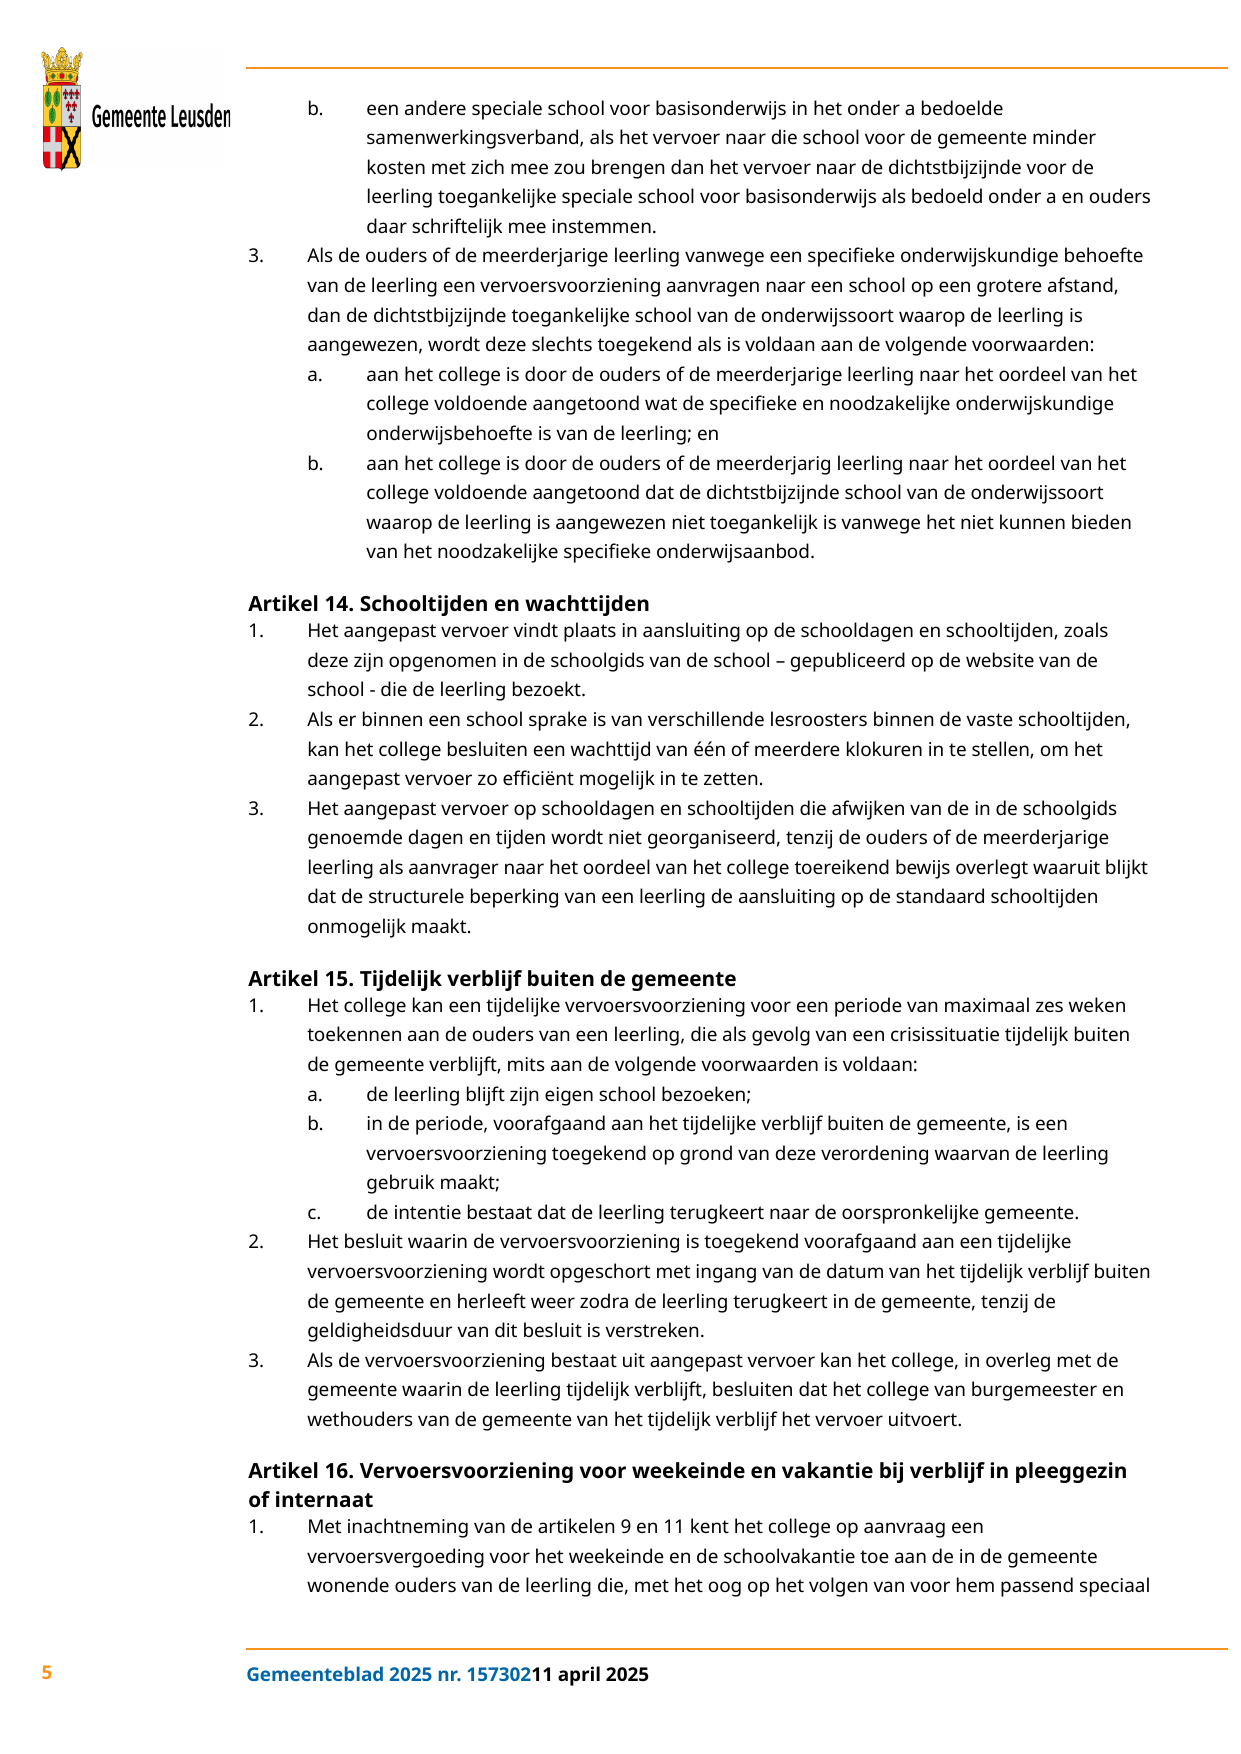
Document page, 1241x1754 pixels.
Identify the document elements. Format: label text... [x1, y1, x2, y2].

list de intentie bestaat dat de leerling terugkeert naar de oorspronkelijke gemeente. [307, 1199, 1152, 1225]
list Als de ouders of de meerderjarige leerling vanwege een specifieke onderwijskundige behoefte van de leerling een vervoersvoorziening aanvragen naar een school op een grotere afstand, dan de dichtstbijzijnde toegankelijke school van de onderwijssoort waarop de leerling is aangewezen, wordt deze slechts toegekend als is voldaan aan de volgende voorwaarden: [248, 243, 1152, 357]
list Het besluit waarin de vervoersvoorziening is toegekend voorafgaand aan een tijdelijke vervoersvoorziening wordt opgeschort met ingang van de datum van het tijdelijk verblijf buiten de gemeente en herleeft weer zodra de leerling terugkeert in de gemeente, tenzij de geldigheidsduur van dit besluit is verstreken. [248, 1229, 1152, 1343]
list Met inachtneming van de artikelen 9 en 11 kent het college op aanvraag een vervoersvergoeding voor het weekeinde en de schoolvakantie toe aan de in de gemeente wonende ouders van de leerling die, met het oog op het volgen van voor hem passend speciaal [248, 1513, 1152, 1598]
list Het aangepast vervoer vindt plaats in aansluiting op de schooldagen en schooltijden, zoals deze zijn opgenomen in de schoolgids van de school – gepubliceerd op de website van de school - die de leerling bezoekt. [248, 617, 1152, 702]
list Het aangepast vervoer op schooldagen en schooltijden die afwijken van de in de schoolgids genoemde dagen en tijden wordt niet georganiseerd, tenzij de ouders of de meerderjarige leerling als aanvrager naar het oordeel van het college toereikend bewijs overlegt waaruit blijkt dat de structurele beperking van een leerling de aansluiting op de standaard schooltijden onmogelijk maakt. [248, 795, 1152, 939]
list Als de vervoersvoorziening bestaat uit aangepast vervoer kan het college, in overleg met de gemeente waarin de leerling tijdelijk verblijft, besluiten dat het college van burgemeester en wethouders van de gemeente van het tijdelijk verblijf het vervoer uitvoert. [248, 1347, 1152, 1432]
text Artikel 16. Vervoersvoorziening voor weekeinde en vakantie bij verblijf in pleeggezin of internaat [248, 1457, 1152, 1513]
text Artikel 15. Tijdelijk verblijf buiten de gemeente [248, 964, 1152, 992]
list aan het college is door de ouders of de meerderjarig leerling naar het oordeel van het college voldoende aangetoond dat de dichtstbijzijnde school van de onderwijssoort waarop de leerling is aangewezen niet toegankelijk is vanwege het niet kunnen bieden van het noodzakelijke specifieke onderwijsaanbod. [307, 450, 1152, 564]
list een andere speciale school voor basisonderwijs in het onder a bedoelde samenwerkingsverband, als het vervoer naar die school voor de gemeente minder kosten met zich mee zou brengen dan het vervoer naar de dichtstbijzijnde voor de leerling toegankelijke speciale school voor basisonderwijs als bedoeld onder a en ouders daar schriftelijk mee instemmen. [307, 95, 1152, 239]
list Als er binnen een school sprake is van verschillende lesroosters binnen de vaste schooltijden, kan het college besluiten een wachttijd van één of meerdere klokuren in te stellen, om het aangepast vervoer zo efficiënt mogelijk in te zetten. [248, 706, 1152, 791]
list de leerling blijft zijn eigen school bezoeken; [307, 1081, 1152, 1107]
list in de periode, voorafgaand aan het tijdelijke verblijf buiten de gemeente, is een vervoersvoorziening toegekend op grond van deze verordening waarvan de leerling gebruik maakt; [307, 1110, 1152, 1195]
list aan het college is door de ouders of de meerderjarige leerling naar het oordeel van het college voldoende aangetoond wat de specifieke en noodzakelijke onderwijskundige onderwijsbehoefte is van de leerling; en [307, 361, 1152, 446]
picture [41, 47, 231, 172]
list Het college kan een tijdelijke vervoersvoorziening voor een periode van maximaal zes weken toekennen aan de ouders van een leerling, die als gevolg van een crisissituatie tijdelijk buiten de gemeente verblijft, mits aan de volgende voorwaarden is voldaan: [248, 992, 1152, 1077]
text Artikel 14. Schooltijden en wachttijden [248, 589, 1152, 617]
